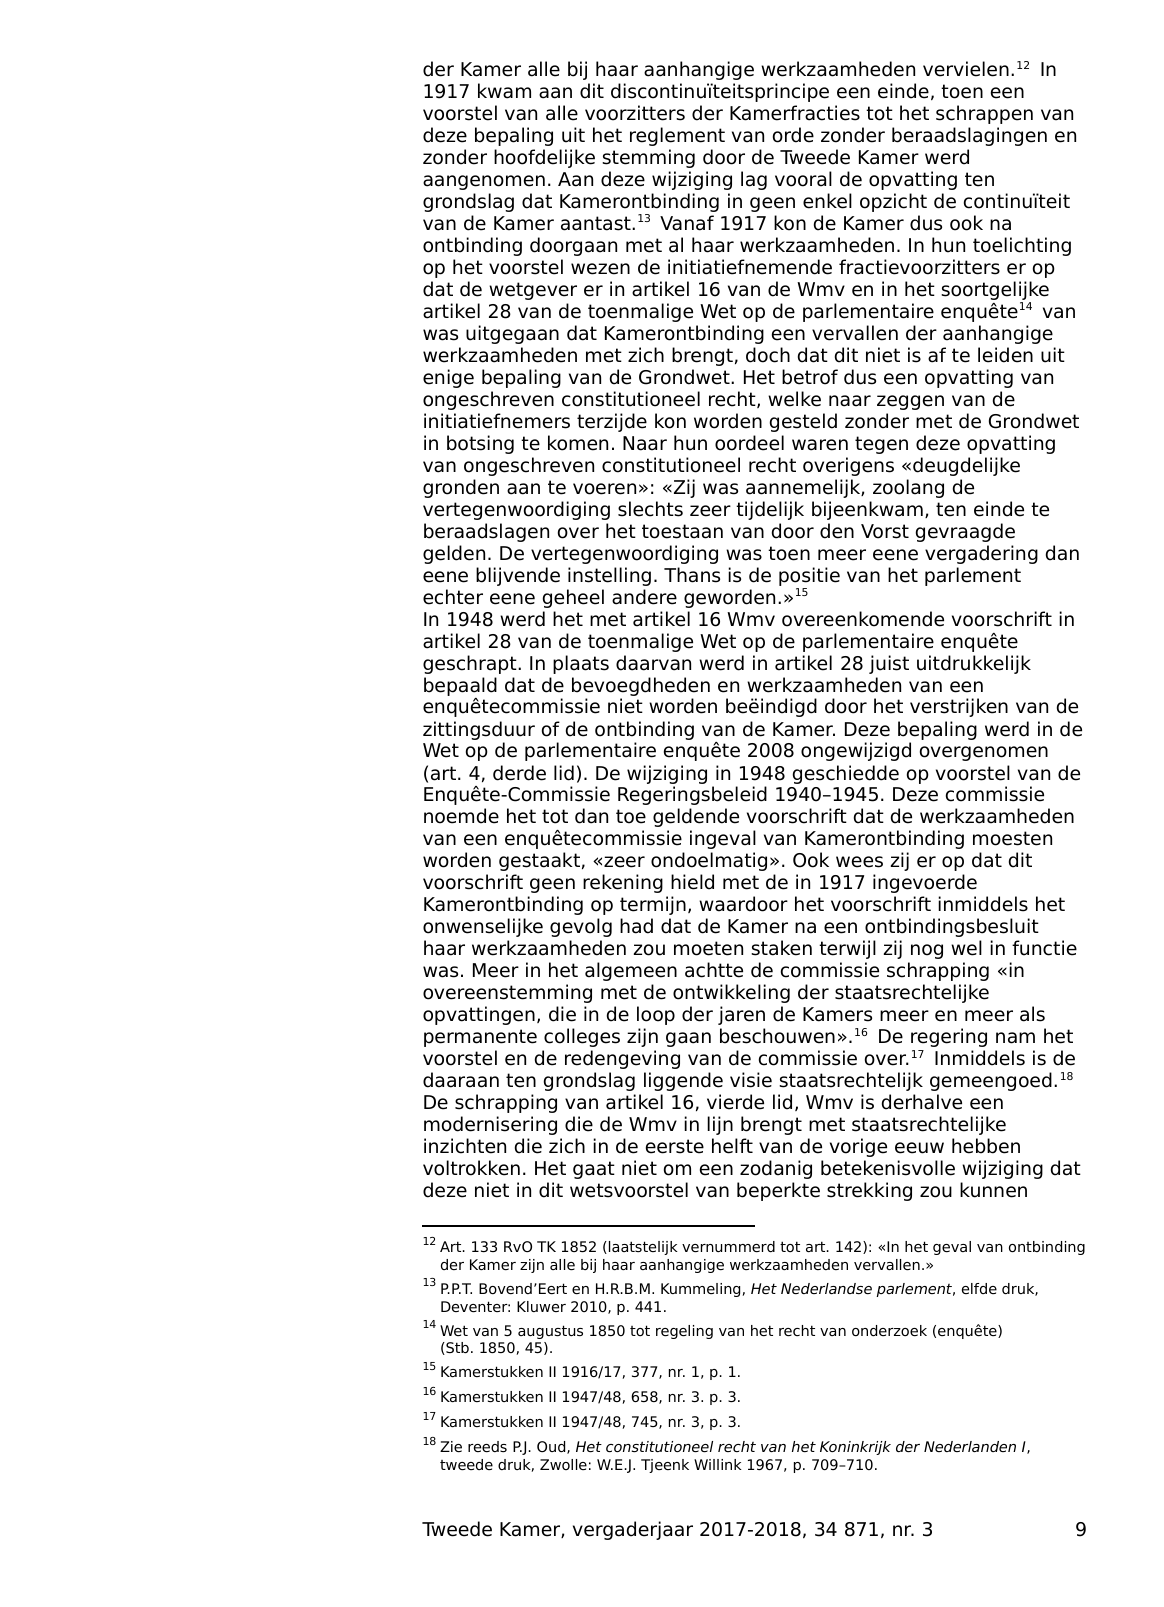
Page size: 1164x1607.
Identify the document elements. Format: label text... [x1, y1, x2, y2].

text Kamerstukken II 1947/48, 658, nr. 3. p. 3. [422, 1385, 1087, 1407]
text Zie reeds P.J. Oud, Het constitutioneel recht van het Koninkrijk der Nederlanden I, tweede druk, Zwolle: W.E.J. Tjeenk Willink 1967, p. 709–710. [422, 1435, 1087, 1474]
text P.P.T. Bovend’Eert en H.R.B.M. Kummeling, Het Nederlandse parlement, elfde druk, Deventer: Kluwer 2010, p. 441. [422, 1277, 1087, 1316]
text der Kamer alle bij haar aanhangige werkzaamheden vervielen. In 1917 kwam aan dit discontinuïteitsprincipe een einde, toen een voorstel van alle voorzitters der Kamerfracties tot het schrappen van deze bepaling uit het reglement van orde zonder beraadslagingen en zonder hoofdelijke stemming door de Tweede Kamer werd aangenomen. Aan deze wijziging lag vooral de opvatting ten grondslag dat Kamerontbinding in geen enkel opzicht de continuïteit van de Kamer aantast. Vanaf 1917 kon de Kamer dus ook na ontbinding doorgaan met al haar werkzaamheden. In hun toelichting op het voorstel wezen de initiatiefnemende fractievoorzitters er op dat de wetgever er in artikel 16 van de Wmv en in het soortgelijke artikel 28 van de toenmalige Wet op de parlementaire enquête van was uitgegaan dat Kamerontbinding een vervallen der aanhangige werkzaamheden met zich brengt, doch dat dit niet is af te leiden uit enige bepaling van de Grondwet. Het betrof dus een opvatting van ongeschreven constitutioneel recht, welke naar zeggen van de initiatiefnemers terzijde kon worden gesteld zonder met de Grondwet in botsing te komen. Naar hun oordeel waren tegen deze opvatting van ongeschreven constitutioneel recht overigens «deugdelijke gronden aan te voeren»: «Zij was aannemelijk, zoolang de vertegenwoordiging slechts zeer tijdelijk bijeenkwam, ten einde te beraadslagen over het toestaan van door den Vorst gevraagde gelden. De vertegenwoordiging was toen meer eene vergadering dan eene blijvende instelling. Thans is de positie van het parlement echter eene geheel andere geworden.» [422, 59, 1087, 608]
text In 1948 werd het met artikel 16 Wmv overeenkomende voorschrift in artikel 28 van de toenmalige Wet op de parlementaire enquête geschrapt. In plaats daarvan werd in artikel 28 juist uitdrukkelijk bepaald dat de bevoegdheden en werkzaamheden van een enquêtecommissie niet worden beëindigd door het verstrijken van de zittingsduur of de ontbinding van de Kamer. Deze bepaling werd in de Wet op de parlementaire enquête 2008 ongewijzigd overgenomen (art. 4, derde lid). De wijziging in 1948 geschiedde op voorstel van de Enquête-Commissie Regeringsbeleid 1940–1945. Deze commissie noemde het tot dan toe geldende voorschrift dat de werkzaamheden van een enquêtecommissie ingeval van Kamerontbinding moesten worden gestaakt, «zeer ondoelmatig». Ook wees zij er op dat dit voorschrift geen rekening hield met de in 1917 ingevoerde Kamerontbinding op termijn, waardoor het voorschrift inmiddels het onwenselijke gevolg had dat de Kamer na een ontbindingsbesluit haar werkzaamheden zou moeten staken terwijl zij nog wel in functie was. Meer in het algemeen achtte de commissie schrapping «in overeenstemming met de ontwikkeling der staatsrechtelijke opvattingen, die in de loop der jaren de Kamers meer en meer als permanente colleges zijn gaan beschouwen». De regering nam het voorstel en de redengeving van de commissie over. Inmiddels is de daaraan ten grondslag liggende visie staatsrechtelijk gemeengoed. [422, 608, 1087, 1092]
text De schrapping van artikel 16, vierde lid, Wmv is derhalve een modernisering die de Wmv in lijn brengt met staatsrechtelijke inzichten die zich in de eerste helft van de vorige eeuw hebben voltrokken. Het gaat niet om een zodanig betekenisvolle wijziging dat deze niet in dit wetsvoorstel van beperkte strekking zou kunnen [422, 1092, 1087, 1202]
text Art. 133 RvO TK 1852 (laatstelijk vernummerd tot art. 142): «In het geval van ontbinding der Kamer zijn alle bij haar aanhangige werkzaamheden vervallen.» [422, 1235, 1087, 1274]
text Kamerstukken II 1916/17, 377, nr. 1, p. 1. [422, 1360, 1087, 1382]
text Wet van 5 augustus 1850 tot regeling van het recht van onderzoek (enquête) (Stb. 1850, 45). [422, 1318, 1087, 1357]
text Kamerstukken II 1947/48, 745, nr. 3, p. 3. [422, 1410, 1087, 1432]
